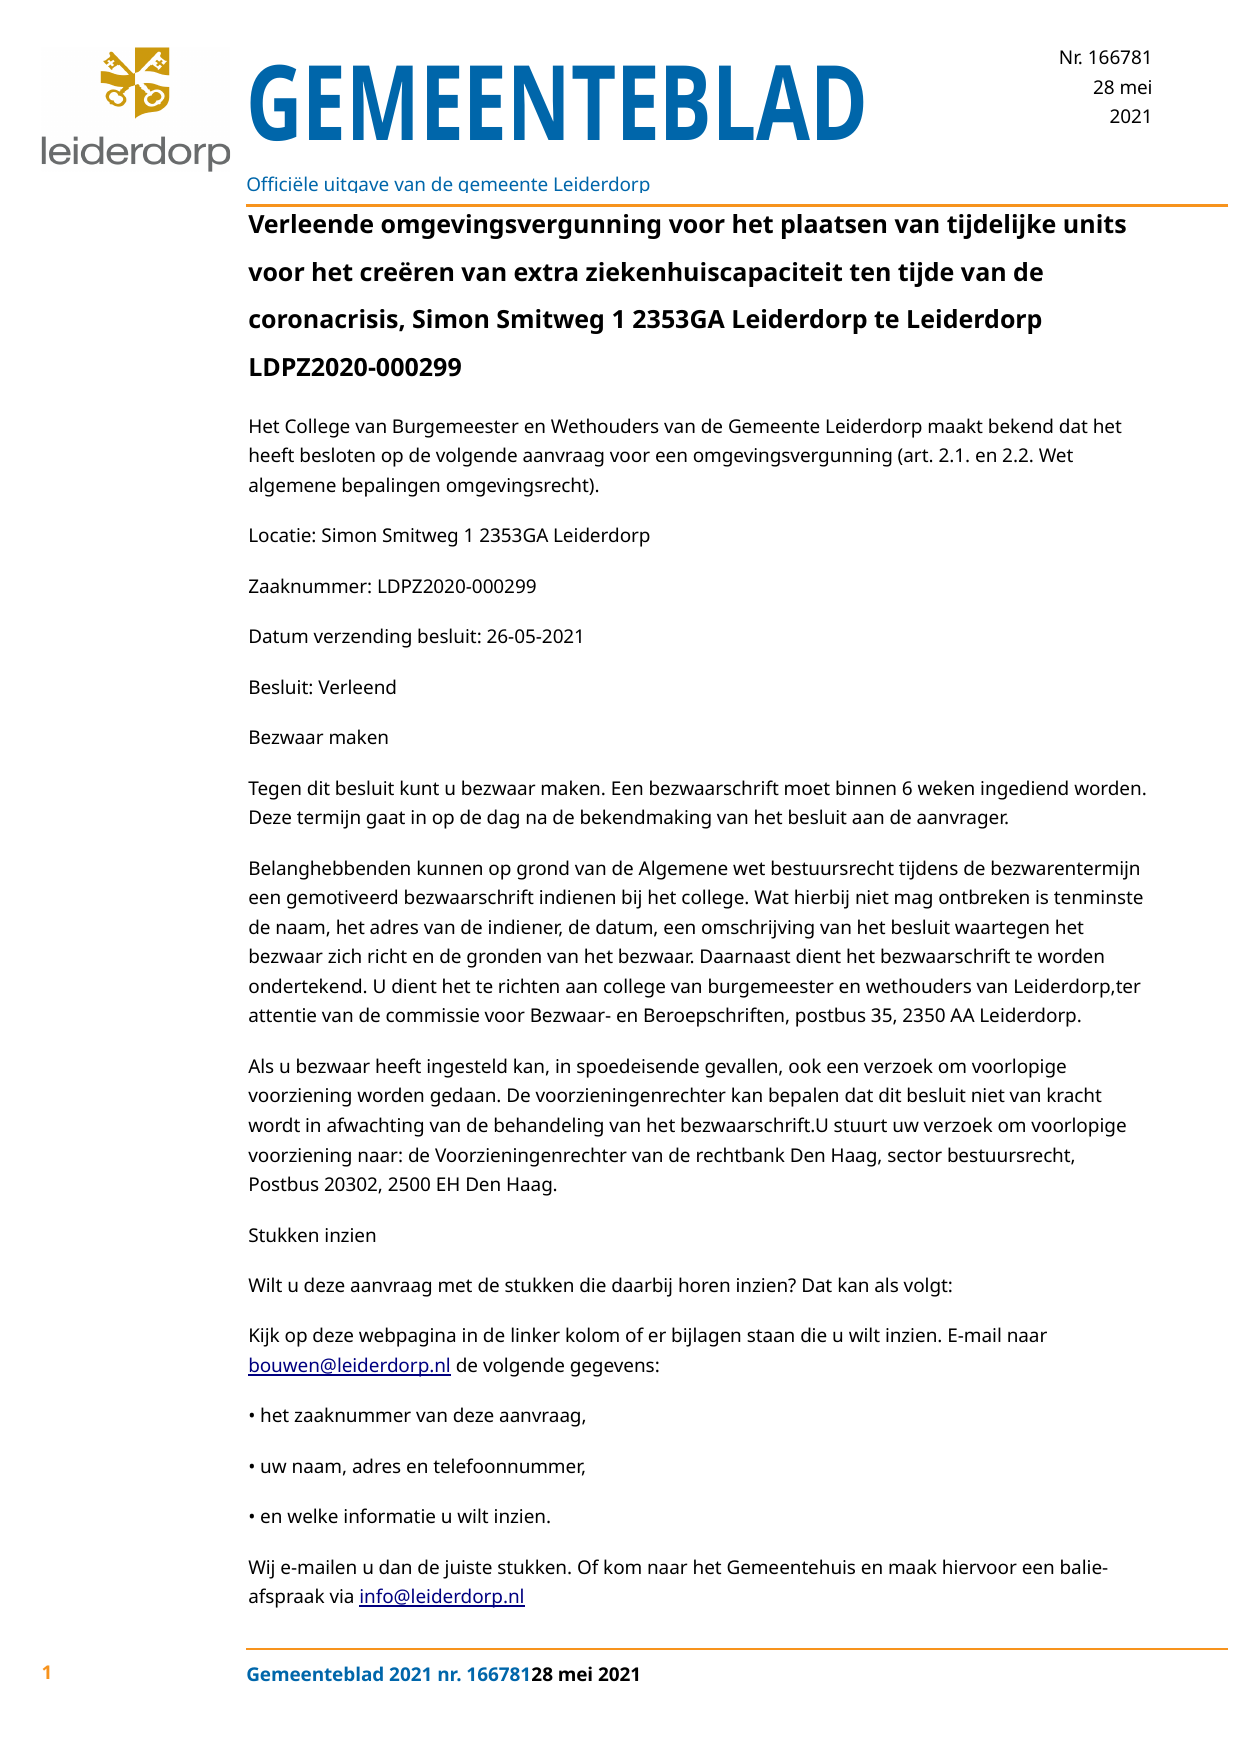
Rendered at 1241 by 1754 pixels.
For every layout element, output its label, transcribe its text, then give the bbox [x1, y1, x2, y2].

text Tegen dit besluit kunt u bezwaar maken. Een bezwaarschrift moet binnen 6 weken ingediend worden. Deze termijn gaat in op de dag na de bekendmaking van het besluit aan de aanvrager. [248, 775, 1152, 830]
text • en welke informatie u wilt inzien. [248, 1503, 1152, 1529]
text Datum verzending besluit: 26-05-2021 [248, 623, 1152, 649]
text Besluit: Verleend [248, 674, 1152, 700]
text Verleende omgevingsvergunning voor het plaatsen van tijdelijke units voor het creëren van extra ziekenhuiscapaciteit ten tijde van de coronacrisis, Simon Smitweg 1 2353GA Leiderdorp te Leiderdorp LDPZ2020-000299 [248, 207, 1152, 384]
text Kijk op deze webpagina in de linker kolom of er bijlagen staan die u wilt inzien. E-mail naar bouwen@leiderdorp.nl de volgende gegevens: [248, 1323, 1152, 1378]
text • het zaaknummer van deze aanvraag, [248, 1403, 1152, 1428]
text Wij e-mailen u dan de juiste stukken. Of kom naar het Gemeentehuis en maak hiervoor een balie-afspraak via info@leiderdorp.nl [248, 1554, 1152, 1609]
text Wilt u deze aanvraag met de stukken die daarbij horen inzien? Dat kan als volgt: [248, 1272, 1152, 1298]
text Locatie: Simon Smitweg 1 2353GA Leiderdorp [248, 523, 1152, 548]
text Belanghebbenden kunnen op grond van de Algemene wet bestuursrecht tijdens de bezwarentermijn een gemotiveerd bezwaarschrift indienen bij het college. Wat hierbij niet mag ontbreken is tenminste de naam, het adres van de indiener, de datum, een omschrijving van het besluit waartegen het bezwaar zich richt en de gronden van het bezwaar. Daarnaast dient het bezwaarschrift te worden ondertekend. U dient het te richten aan college van burgemeester en wethouders van Leiderdorp,ter attentie van de commissie voor Bezwaar- en Beroepschriften, postbus 35, 2350 AA Leiderdorp. [248, 855, 1152, 1028]
text • uw naam, adres en telefoonnummer, [248, 1453, 1152, 1479]
text Het College van Burgemeester en Wethouders van de Gemeente Leiderdorp maakt bekend dat het heeft besloten op de volgende aanvraag voor een omgevingsvergunning (art. 2.1. en 2.2. Wet algemene bepalingen omgevingsrecht). [248, 413, 1152, 498]
text Bezwaar maken [248, 724, 1152, 750]
text Stukken inzien [248, 1222, 1152, 1248]
text Als u bezwaar heeft ingesteld kan, in spoedeisende gevallen, ook een verzoek om voorlopige voorziening worden gedaan. De voorzieningenrechter kan bepalen dat dit besluit niet van kracht wordt in afwachting van de behandeling van het bezwaarschrift.U stuurt uw verzoek om voorlopige voorziening naar: de Voorzieningenrechter van de rechtbank Den Haag, sector bestuursrecht, Postbus 20302, 2500 EH Den Haag. [248, 1053, 1152, 1197]
picture [41, 47, 231, 172]
text Zaaknummer: LDPZ2020-000299 [248, 573, 1152, 599]
